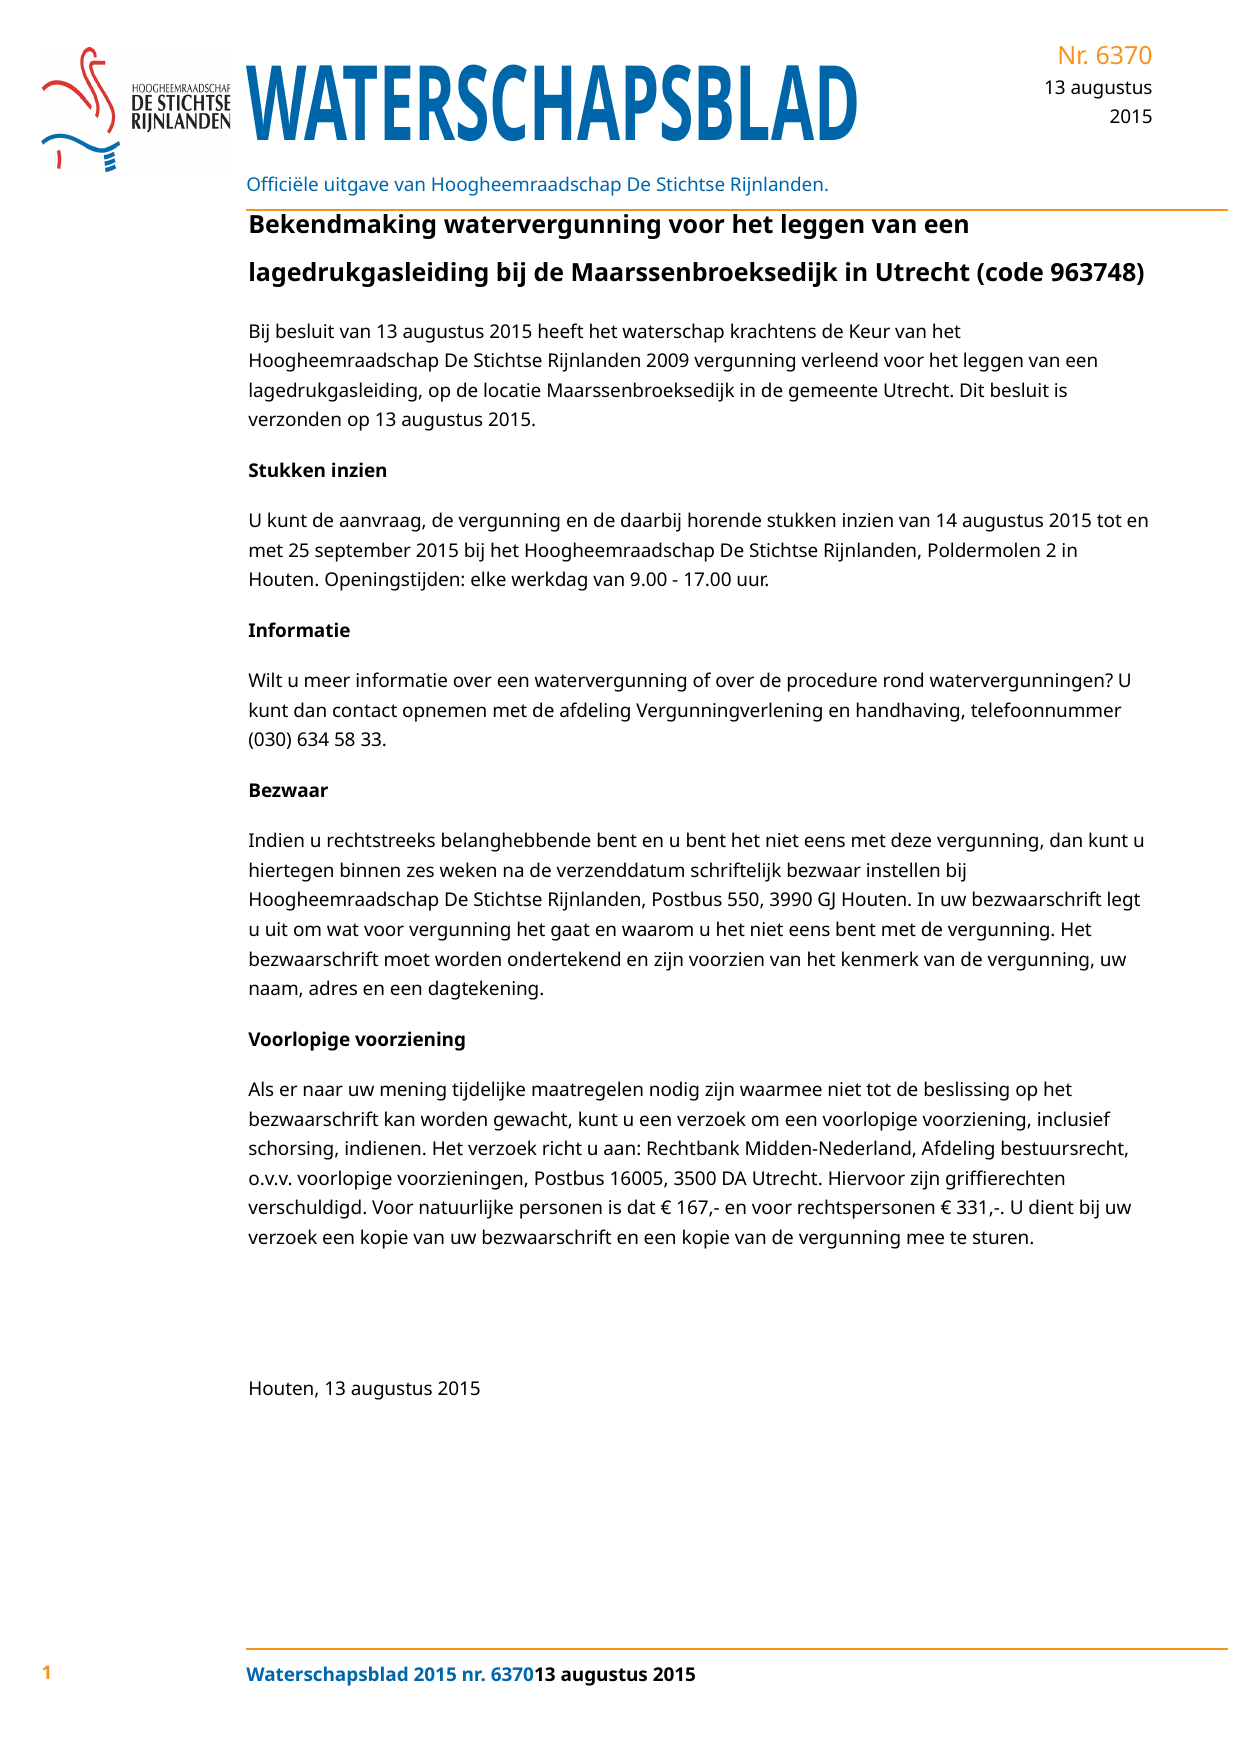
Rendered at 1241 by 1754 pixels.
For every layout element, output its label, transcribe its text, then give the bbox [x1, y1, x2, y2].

text Voorlopige voorziening [248, 1026, 1152, 1052]
text Als er naar uw mening tijdelijke maatregelen nodig zijn waarmee niet tot de beslissing op het bezwaarschrift kan worden gewacht, kunt u een verzoek om een voorlopige voorziening, inclusief schorsing, indienen. Het verzoek richt u aan: Rechtbank Midden-Nederland, Afdeling bestuursrecht, o.v.v. voorlopige voorzieningen, Postbus 16005, 3500 DA Utrecht. Hiervoor zijn griffierechten verschuldigd. Voor natuurlijke personen is dat € 167,- en voor rechtspersonen € 331,-. U dient bij uw verzoek een kopie van uw bezwaarschrift en een kopie van de vergunning mee te sturen. [248, 1076, 1152, 1250]
text Bij besluit van 13 augustus 2015 heeft het waterschap krachtens de Keur van het Hoogheemraadschap De Stichtse Rijnlanden 2009 vergunning verleend voor het leggen van een lagedrukgasleiding, op de locatie Maarssenbroeksedijk in de gemeente Utrecht. Dit besluit is verzonden op 13 augustus 2015. [248, 318, 1152, 432]
text Informatie [248, 617, 1152, 643]
text Indien u rechtstreeks belanghebbende bent en u bent het niet eens met deze vergunning, dan kunt u hiertegen binnen zes weken na de verzenddatum schriftelijk bezwaar instellen bij Hoogheemraadschap De Stichtse Rijnlanden, Postbus 550, 3990 GJ Houten. In uw bezwaarschrift legt u uit om wat voor vergunning het gaat en waarom u het niet eens bent met de vergunning. Het bezwaarschrift moet worden ondertekend en zijn voorzien van het kenmerk van de vergunning, uw naam, adres en een dagtekening. [248, 827, 1152, 1001]
text Bekendmaking watervergunning voor het leggen van een lagedrukgasleiding bij de Maarssenbroeksedijk in Utrecht (code 963748) [248, 211, 1152, 288]
text U kunt de aanvraag, de vergunning en de daarbij horende stukken inzien van 14 augustus 2015 tot en met 25 september 2015 bij het Hoogheemraadschap De Stichtse Rijnlanden, Poldermolen 2 in Houten. Openingstijden: elke werkdag van 9.00 - 17.00 uur. [248, 507, 1152, 592]
text Stukken inzien [248, 457, 1152, 483]
text Houten, 13 augustus 2015 [248, 1375, 1152, 1401]
text Wilt u meer informatie over een watervergunning of over de procedure rond watervergunningen? U kunt dan contact opnemen met de afdeling Vergunningverlening en handhaving, telefoonnummer (030) 634 58 33. [248, 667, 1152, 752]
picture [41, 47, 231, 172]
text Bezwaar [248, 777, 1152, 803]
